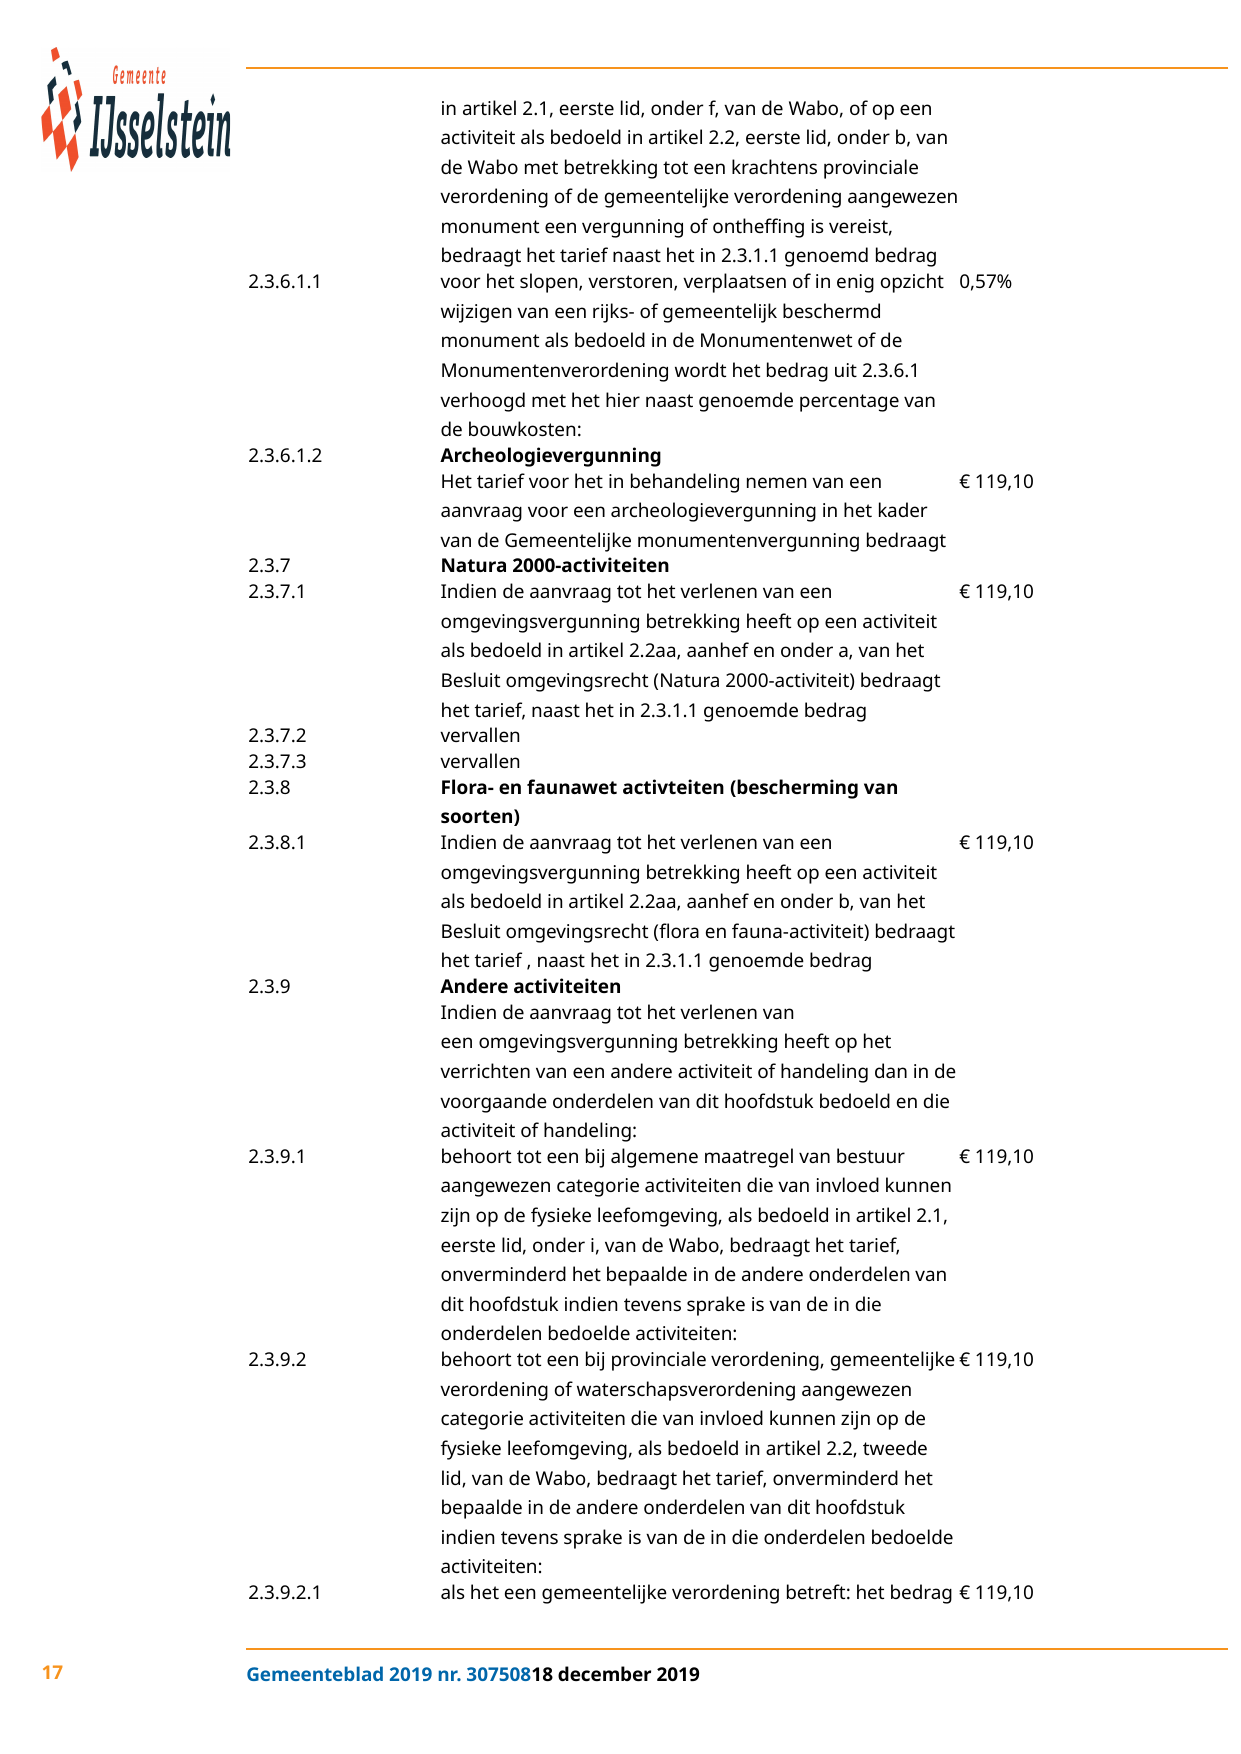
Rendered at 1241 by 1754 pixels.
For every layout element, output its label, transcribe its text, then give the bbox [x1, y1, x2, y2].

table_cell € 119,10 [959, 468, 1152, 553]
table_cell [959, 553, 1152, 578]
table_cell [959, 774, 1152, 829]
table_cell Natura 2000-activiteiten [440, 553, 959, 578]
table_cell 2.3.6.1.2 [248, 442, 440, 468]
table_cell Het tarief voor het in behandeling nemen van een aanvraag voor een archeologievergunning in het kader van de Gemeentelijke monumentenvergunning bedraagt [440, 468, 959, 553]
table_cell € 119,10 [959, 1143, 1152, 1346]
table_cell behoort tot een bij algemene maatregel van bestuur aangewezen categorie activiteiten die van invloed kunnen zijn op de fysieke leefomgeving, als bedoeld in artikel 2.1, eerste lid, onder i, van de Wabo, bedraagt het tarief, onverminderd het bepaalde in de andere onderdelen van dit hoofdstuk indien tevens sprake is van de in die onderdelen bedoelde activiteiten: [440, 1143, 959, 1346]
table_cell € 119,10 [959, 829, 1152, 973]
table_cell als het een gemeentelijke verordening betreft: het bedrag [440, 1579, 959, 1605]
table_cell 2.3.7 [248, 553, 440, 578]
table_cell in artikel 2.1, eerste lid, onder f, van de Wabo, of op een activiteit als bedoeld in artikel 2.2, eerste lid, onder b, van de Wabo met betrekking tot een krachtens provinciale verordening of de gemeentelijke verordening aangewezen monument een vergunning of ontheffing is vereist, bedraagt het tarief naast het in 2.3.1.1 genoemd bedrag [440, 95, 959, 268]
table_cell vervallen [440, 748, 959, 774]
table_cell voor het slopen, verstoren, verplaatsen of in enig opzicht wijzigen van een rijks- of gemeentelijk beschermd monument als bedoeld in de Monumentenwet of de Monumentenverordening wordt het bedrag uit 2.3.6.1 verhoogd met het hier naast genoemde percentage van de bouwkosten: [440, 269, 959, 442]
table_cell Archeologievergunning [440, 442, 959, 468]
table_cell behoort tot een bij provinciale verordening, gemeentelijke verordening of waterschapsverordening aangewezen categorie activiteiten die van invloed kunnen zijn op de fysieke leefomgeving, als bedoeld in artikel 2.2, tweede lid, van de Wabo, bedraagt het tarief, onverminderd het bepaalde in de andere onderdelen van dit hoofdstuk indien tevens sprake is van de in die onderdelen bedoelde activiteiten: [440, 1346, 959, 1579]
table_cell € 119,10 [959, 1579, 1152, 1605]
table_cell 2.3.6.1.1 [248, 269, 440, 442]
table_cell Andere activiteiten [440, 973, 959, 999]
table_cell [248, 468, 440, 553]
table_cell 2.3.8 [248, 774, 440, 829]
table_cell Indien de aanvraag tot het verlenen van een omgevingsvergunning betrekking heeft op een activiteit als bedoeld in artikel 2.2aa, aanhef en onder a, van het Besluit omgevingsrecht (Natura 2000-activiteit) bedraagt het tarief, naast het in 2.3.1.1 genoemde bedrag [440, 579, 959, 722]
table_cell 2.3.7.1 [248, 579, 440, 722]
table_cell Indien de aanvraag tot het verlenen van een omgevingsvergunning betrekking heeft op het verrichten van een andere activiteit of handeling dan in de voorgaande onderdelen van dit hoofdstuk bedoeld en die activiteit of handeling: [440, 999, 959, 1143]
table_cell [959, 723, 1152, 748]
table_cell [959, 973, 1152, 999]
picture [41, 47, 231, 172]
table_cell [248, 999, 440, 1143]
table_cell 2.3.9 [248, 973, 440, 999]
table_cell vervallen [440, 723, 959, 748]
table_cell 2.3.8.1 [248, 829, 440, 973]
table_cell 2.3.7.2 [248, 723, 440, 748]
table_cell Indien de aanvraag tot het verlenen van een omgevingsvergunning betrekking heeft op een activiteit als bedoeld in artikel 2.2aa, aanhef en onder b, van het Besluit omgevingsrecht (flora en fauna-activiteit) bedraagt het tarief , naast het in 2.3.1.1 genoemde bedrag [440, 829, 959, 973]
table_cell 2.3.9.2 [248, 1346, 440, 1579]
table_cell [959, 442, 1152, 468]
table_cell 0,57% [959, 269, 1152, 442]
table_cell [959, 748, 1152, 774]
table_cell [248, 95, 440, 268]
table_cell Flora- en faunawet activteiten (bescherming van soorten) [440, 774, 959, 829]
table_cell 2.3.9.1 [248, 1143, 440, 1346]
table_cell € 119,10 [959, 579, 1152, 722]
table_cell 2.3.9.2.1 [248, 1579, 440, 1605]
table_cell € 119,10 [959, 1346, 1152, 1579]
table_cell [959, 95, 1152, 268]
table_cell 2.3.7.3 [248, 748, 440, 774]
table_cell [959, 999, 1152, 1143]
